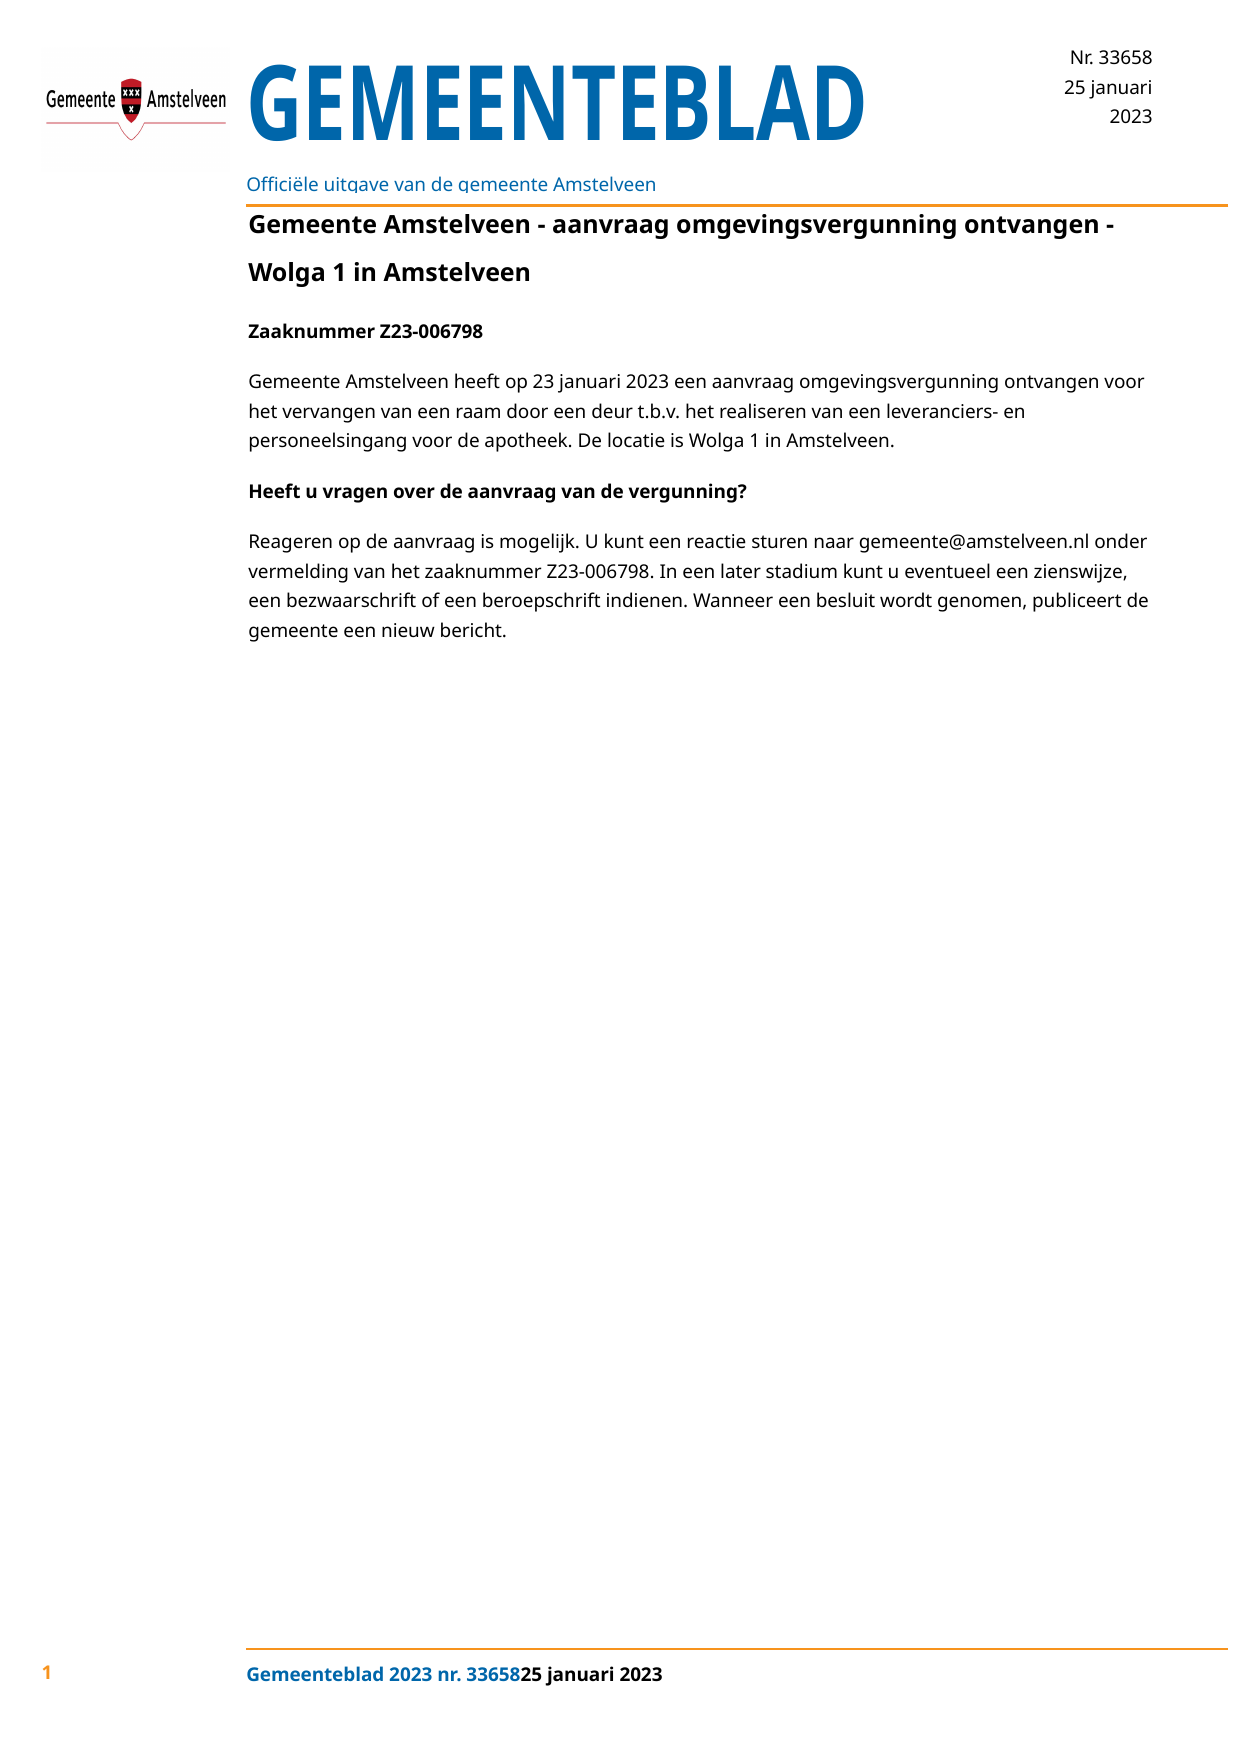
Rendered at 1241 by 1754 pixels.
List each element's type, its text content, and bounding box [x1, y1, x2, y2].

text Gemeente Amstelveen - aanvraag omgevingsvergunning ontvangen - Wolga 1 in Amstelveen [248, 207, 1152, 288]
text Heeft u vragen over de aanvraag van de vergunning? [248, 478, 1152, 504]
text Gemeente Amstelveen heeft op 23 januari 2023 een aanvraag omgevingsvergunning ontvangen voor het vervangen van een raam door een deur t.b.v. het realiseren van een leveranciers- en personeelsingang voor de apotheek. De locatie is Wolga 1 in Amstelveen. [248, 368, 1152, 453]
text Zaaknummer Z23-006798 [248, 318, 1152, 344]
text Reageren op de aanvraag is mogelijk. U kunt een reactie sturen naar gemeente@amstelveen.nl onder vermelding van het zaaknummer Z23-006798. In een later stadium kunt u eventueel een zienswijze, een bezwaarschrift of een beroepschrift indienen. Wanneer een besluit wordt genomen, publiceert de gemeente een nieuw bericht. [248, 528, 1152, 643]
picture [41, 47, 231, 172]
